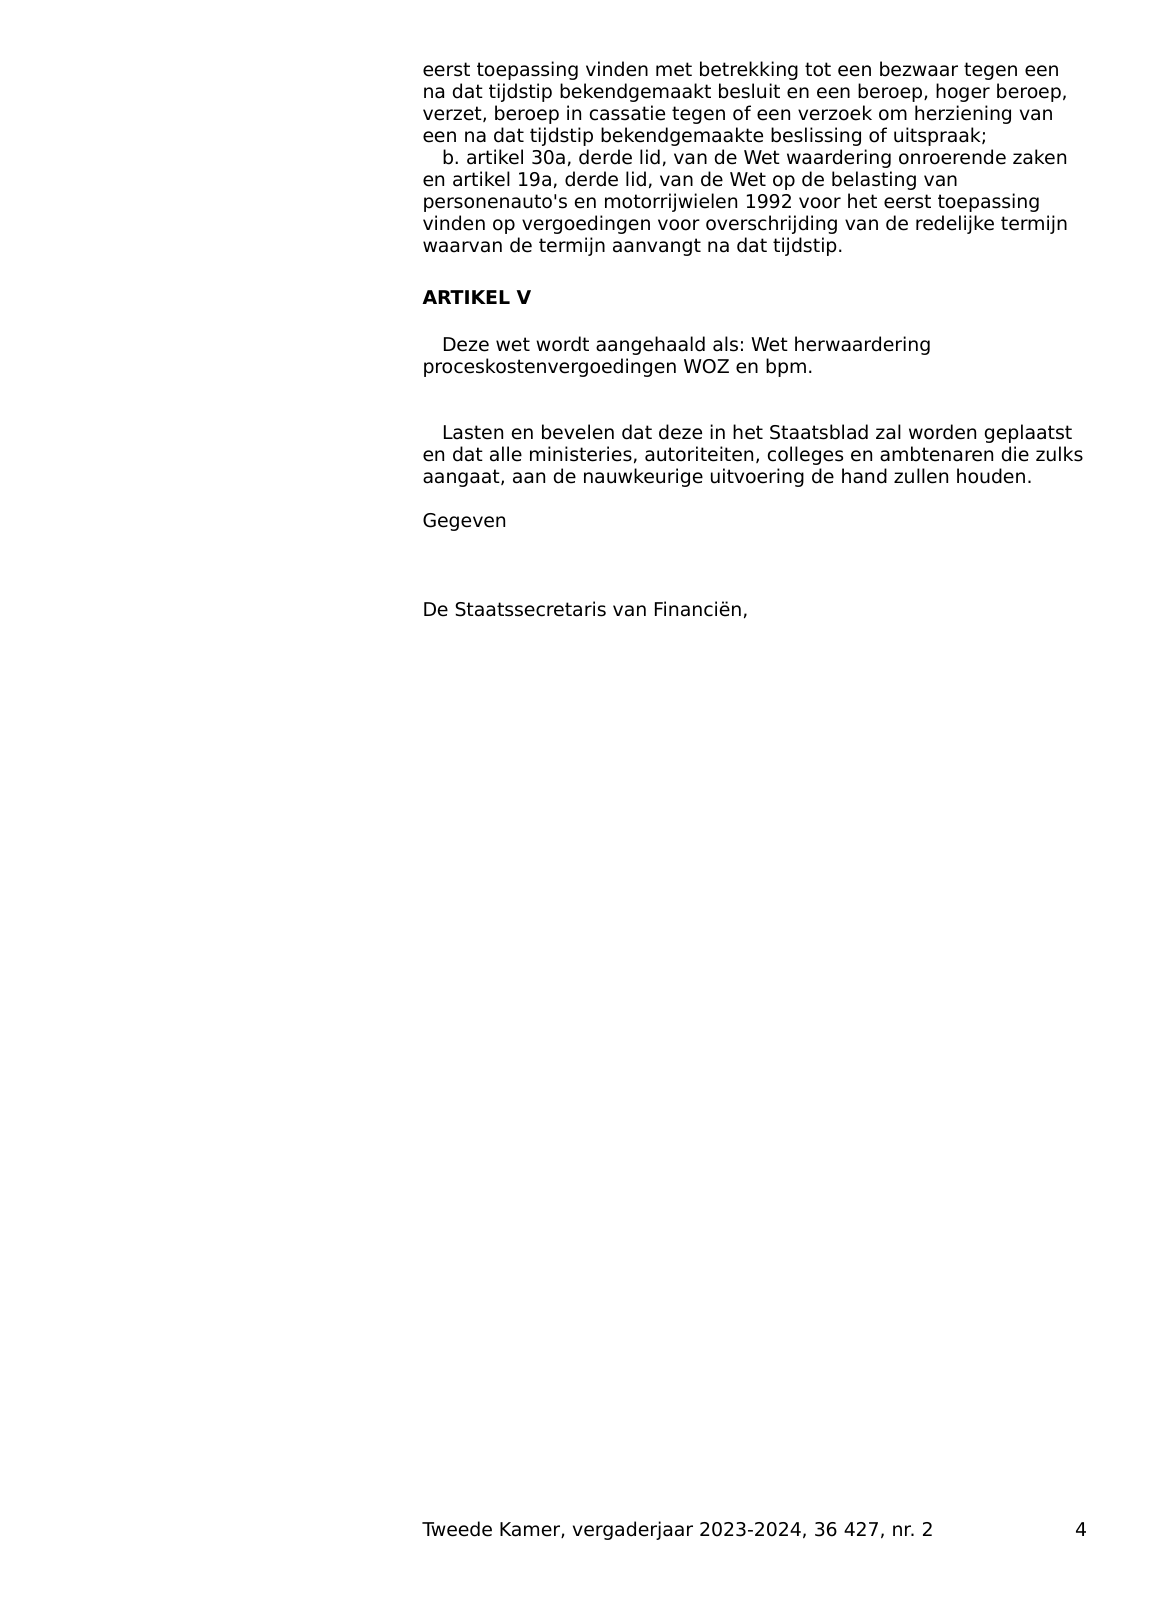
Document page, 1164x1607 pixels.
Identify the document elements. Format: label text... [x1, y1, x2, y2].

text Deze wet wordt aangehaald als: Wet herwaardering proceskostenvergoedingen WOZ en bpm. [422, 334, 1087, 378]
text Lasten en bevelen dat deze in het Staatsblad zal worden geplaatst en dat alle ministeries, autoriteiten, colleges en ambtenaren die zulks aangaat, aan de nauwkeurige uitvoering de hand zullen houden. [422, 422, 1087, 488]
text b. artikel 30a, derde lid, van de Wet waardering onroerende zaken en artikel 19a, derde lid, van de Wet op de belasting van personenauto's en motorrijwielen 1992 voor het eerst toepassing vinden op vergoedingen voor overschrijding van de redelijke termijn waarvan de termijn aanvangt na dat tijdstip. [422, 147, 1087, 257]
text De Staatssecretaris van Financiën, [422, 599, 1087, 621]
text eerst toepassing vinden met betrekking tot een bezwaar tegen een na dat tijdstip bekendgemaakt besluit en een beroep, hoger beroep, verzet, beroep in cassatie tegen of een verzoek om herziening van een na dat tijdstip bekendgemaakte beslissing of uitspraak; [422, 59, 1087, 147]
subtitle ARTIKEL V [422, 287, 1087, 309]
text Gegeven [422, 510, 1087, 532]
